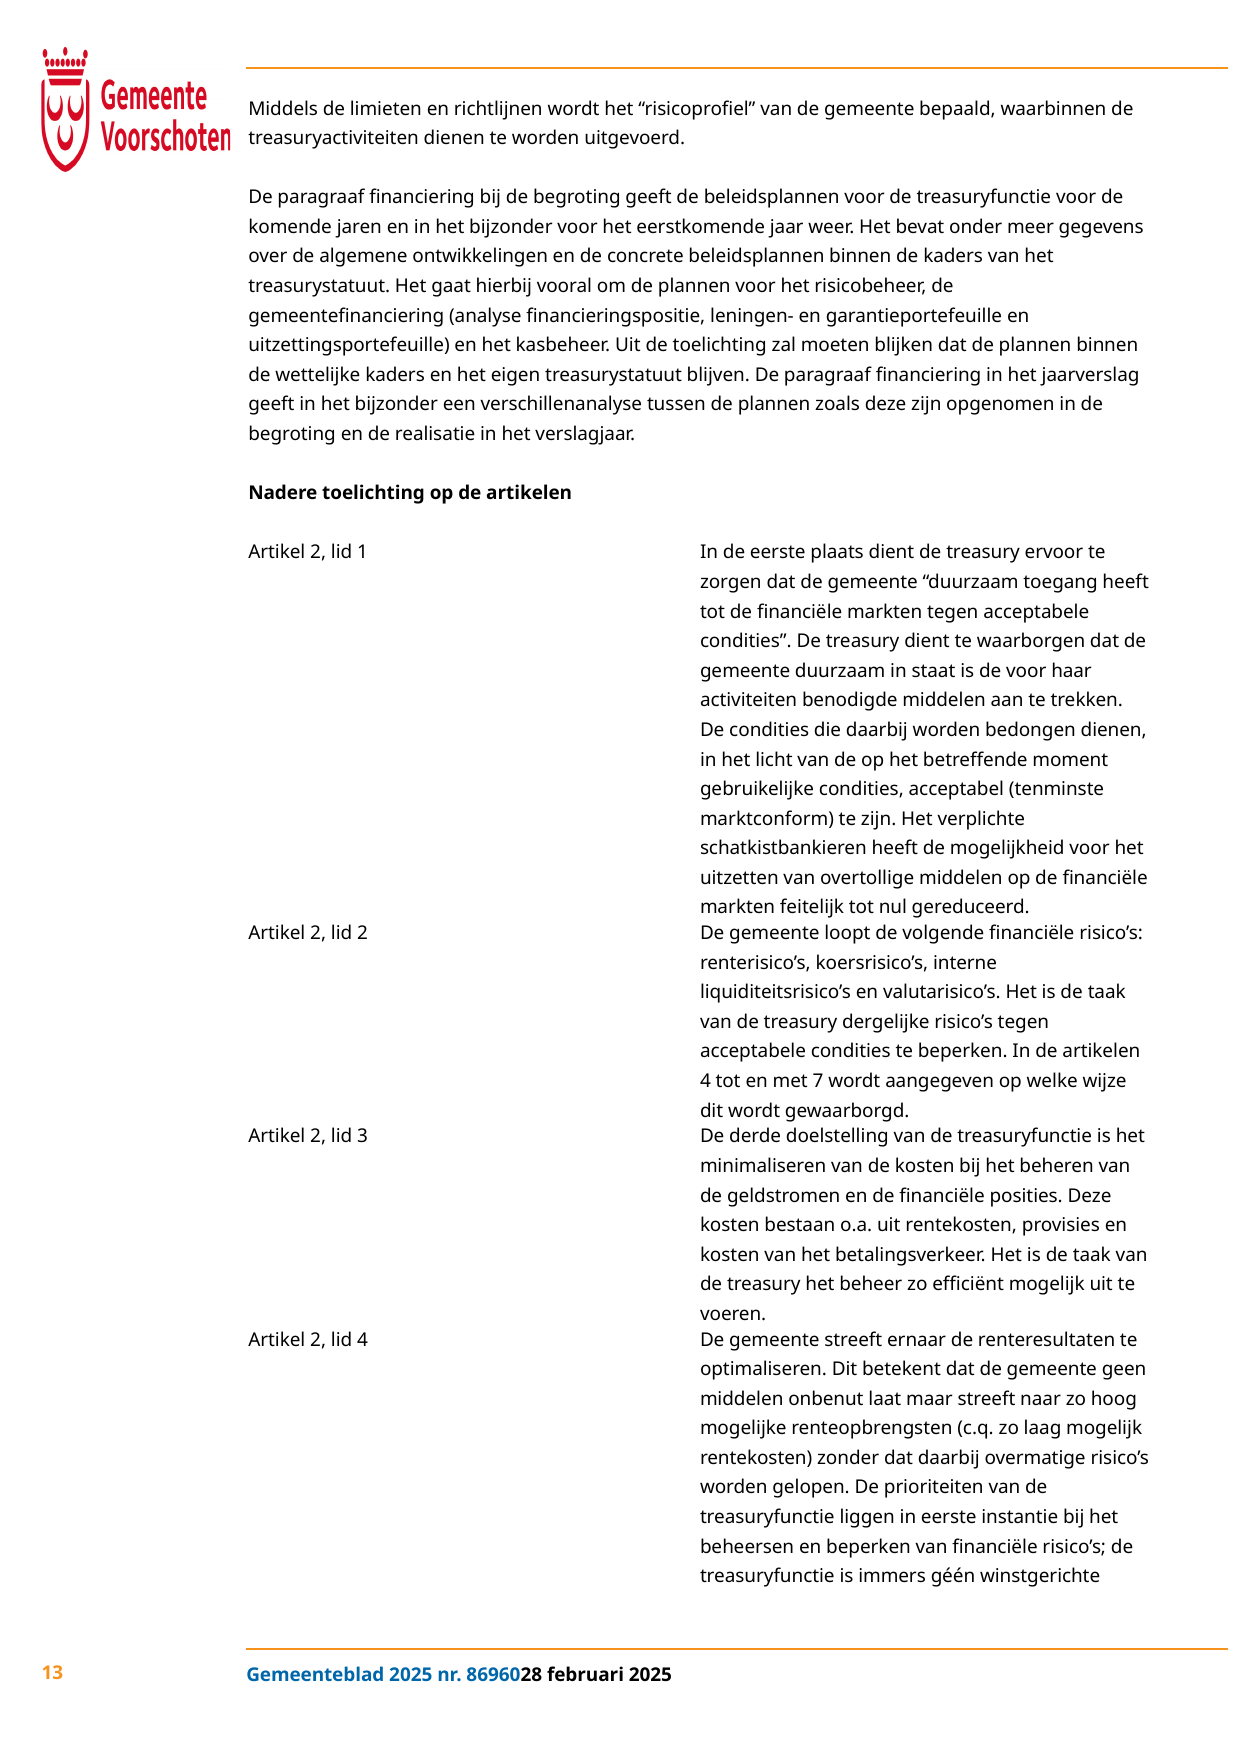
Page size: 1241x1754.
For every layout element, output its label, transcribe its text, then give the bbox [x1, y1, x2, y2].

table_cell Artikel 2, lid 2 [248, 919, 700, 1123]
text Nadere toelichting op de artikelen [248, 479, 1152, 505]
text De paragraaf financiering bij de begroting geeft de beleidsplannen voor de treasuryfunctie voor de komende jaren en in het bijzonder voor het eerstkomende jaar weer. Het bevat onder meer gegevens over de algemene ontwikkelingen en de concrete beleidsplannen binnen de kaders van het treasurystatuut. Het gaat hierbij vooral om de plannen voor het risicobeheer, de gemeentefinanciering (analyse financieringspositie, leningen- en garantieportefeuille en uitzettingsportefeuille) en het kasbeheer. Uit de toelichting zal moeten blijken dat de plannen binnen de wettelijke kaders en het eigen treasurystatuut blijven. De paragraaf financiering in het jaarverslag geeft in het bijzonder een verschillenanalyse tussen de plannen zoals deze zijn opgenomen in de begroting en de realisatie in het verslagjaar. [248, 183, 1152, 446]
table_cell De gemeente loopt de volgende financiële risico’s: renterisico’s, koersrisico’s, interne liquiditeitsrisico’s en valutarisico’s. Het is de taak van de treasury dergelijke risico’s tegen acceptabele condities te beperken. In de artikelen 4 tot en met 7 wordt aangegeven op welke wijze dit wordt gewaarborgd. [700, 919, 1152, 1123]
picture [41, 47, 231, 172]
table_cell De derde doelstelling van de treasuryfunctie is het minimaliseren van de kosten bij het beheren van de geldstromen en de financiële posities. Deze kosten bestaan o.a. uit rentekosten, provisies en kosten van het betalingsverkeer. Het is de taak van de treasury het beheer zo efficiënt mogelijk uit te voeren. [700, 1123, 1152, 1326]
table_header Artikel 2, lid 1 [248, 539, 700, 919]
table_cell Artikel 2, lid 3 [248, 1123, 700, 1326]
text Middels de limieten en richtlijnen wordt het “risicoprofiel” van de gemeente bepaald, waarbinnen de treasuryactiviteiten dienen te worden uitgevoerd. [248, 95, 1152, 150]
table_cell Artikel 2, lid 4 [248, 1326, 700, 1588]
table_header In de eerste plaats dient de treasury ervoor te zorgen dat de gemeente “duurzaam toegang heeft tot de financiële markten tegen acceptabele condities”. De treasury dient te waarborgen dat de gemeente duurzaam in staat is de voor haar activiteiten benodigde middelen aan te trekken. De condities die daarbij worden bedongen dienen, in het licht van de op het betreffende moment gebruikelijke condities, acceptabel (tenminste marktconform) te zijn. Het verplichte schatkistbankieren heeft de mogelijkheid voor het uitzetten van overtollige middelen op de financiële markten feitelijk tot nul gereduceerd. [700, 539, 1152, 919]
table_cell De gemeente streeft ernaar de renteresultaten te optimaliseren. Dit betekent dat de gemeente geen middelen onbenut laat maar streeft naar zo hoog mogelijke renteopbrengsten (c.q. zo laag mogelijk rentekosten) zonder dat daarbij overmatige risico’s worden gelopen. De prioriteiten van de treasuryfunctie liggen in eerste instantie bij het beheersen en beperken van financiële risico’s; de treasuryfunctie is immers géén winstgerichte [700, 1326, 1152, 1588]
